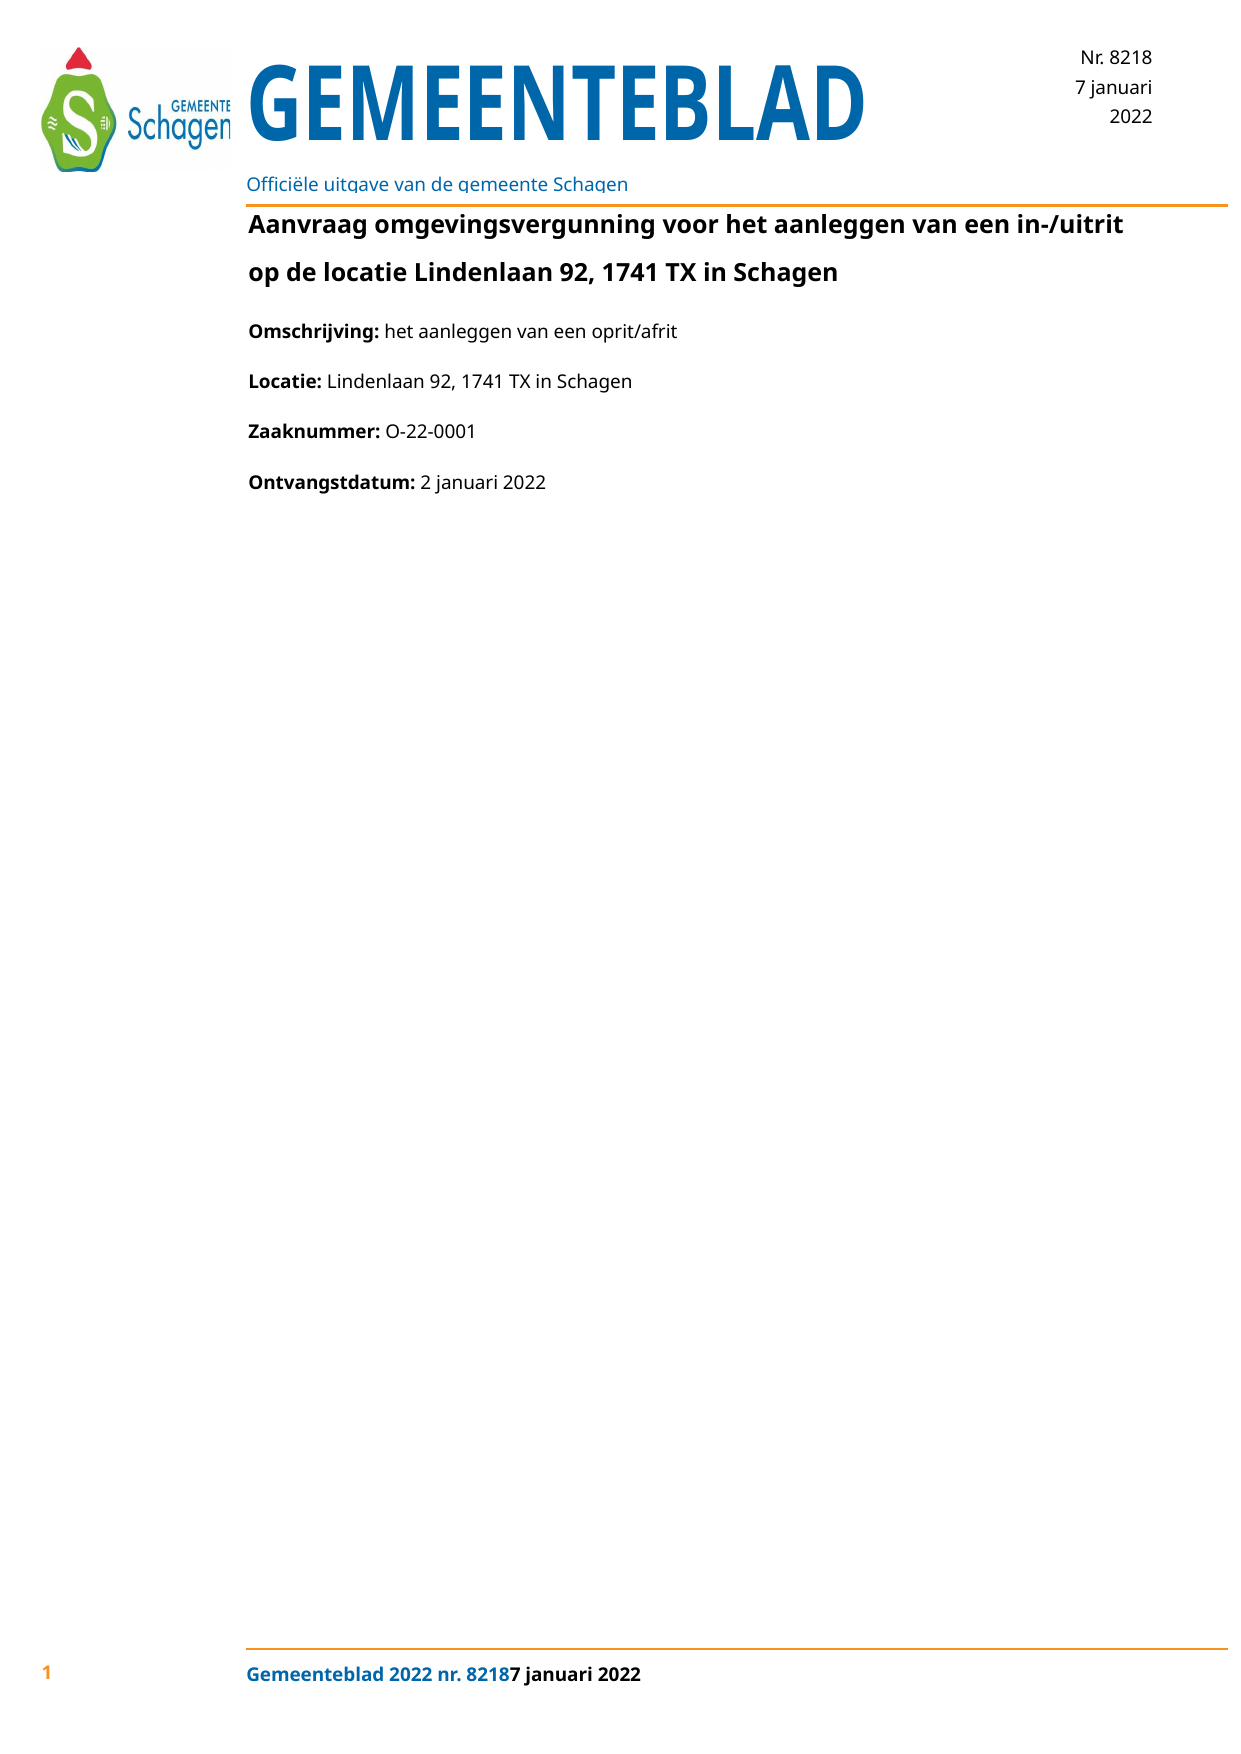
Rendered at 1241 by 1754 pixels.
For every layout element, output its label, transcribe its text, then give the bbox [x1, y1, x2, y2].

text Locatie: Lindenlaan 92, 1741 TX in Schagen [248, 368, 1152, 394]
text Omschrijving: het aanleggen van een oprit/afrit [248, 318, 1152, 344]
text Zaaknummer: O-22-0001 [248, 419, 1152, 444]
text Ontvangstdatum: 2 januari 2022 [248, 469, 1152, 495]
picture [41, 47, 231, 172]
text Aanvraag omgevingsvergunning voor het aanleggen van een in-/uitrit op de locatie Lindenlaan 92, 1741 TX in Schagen [248, 207, 1152, 288]
